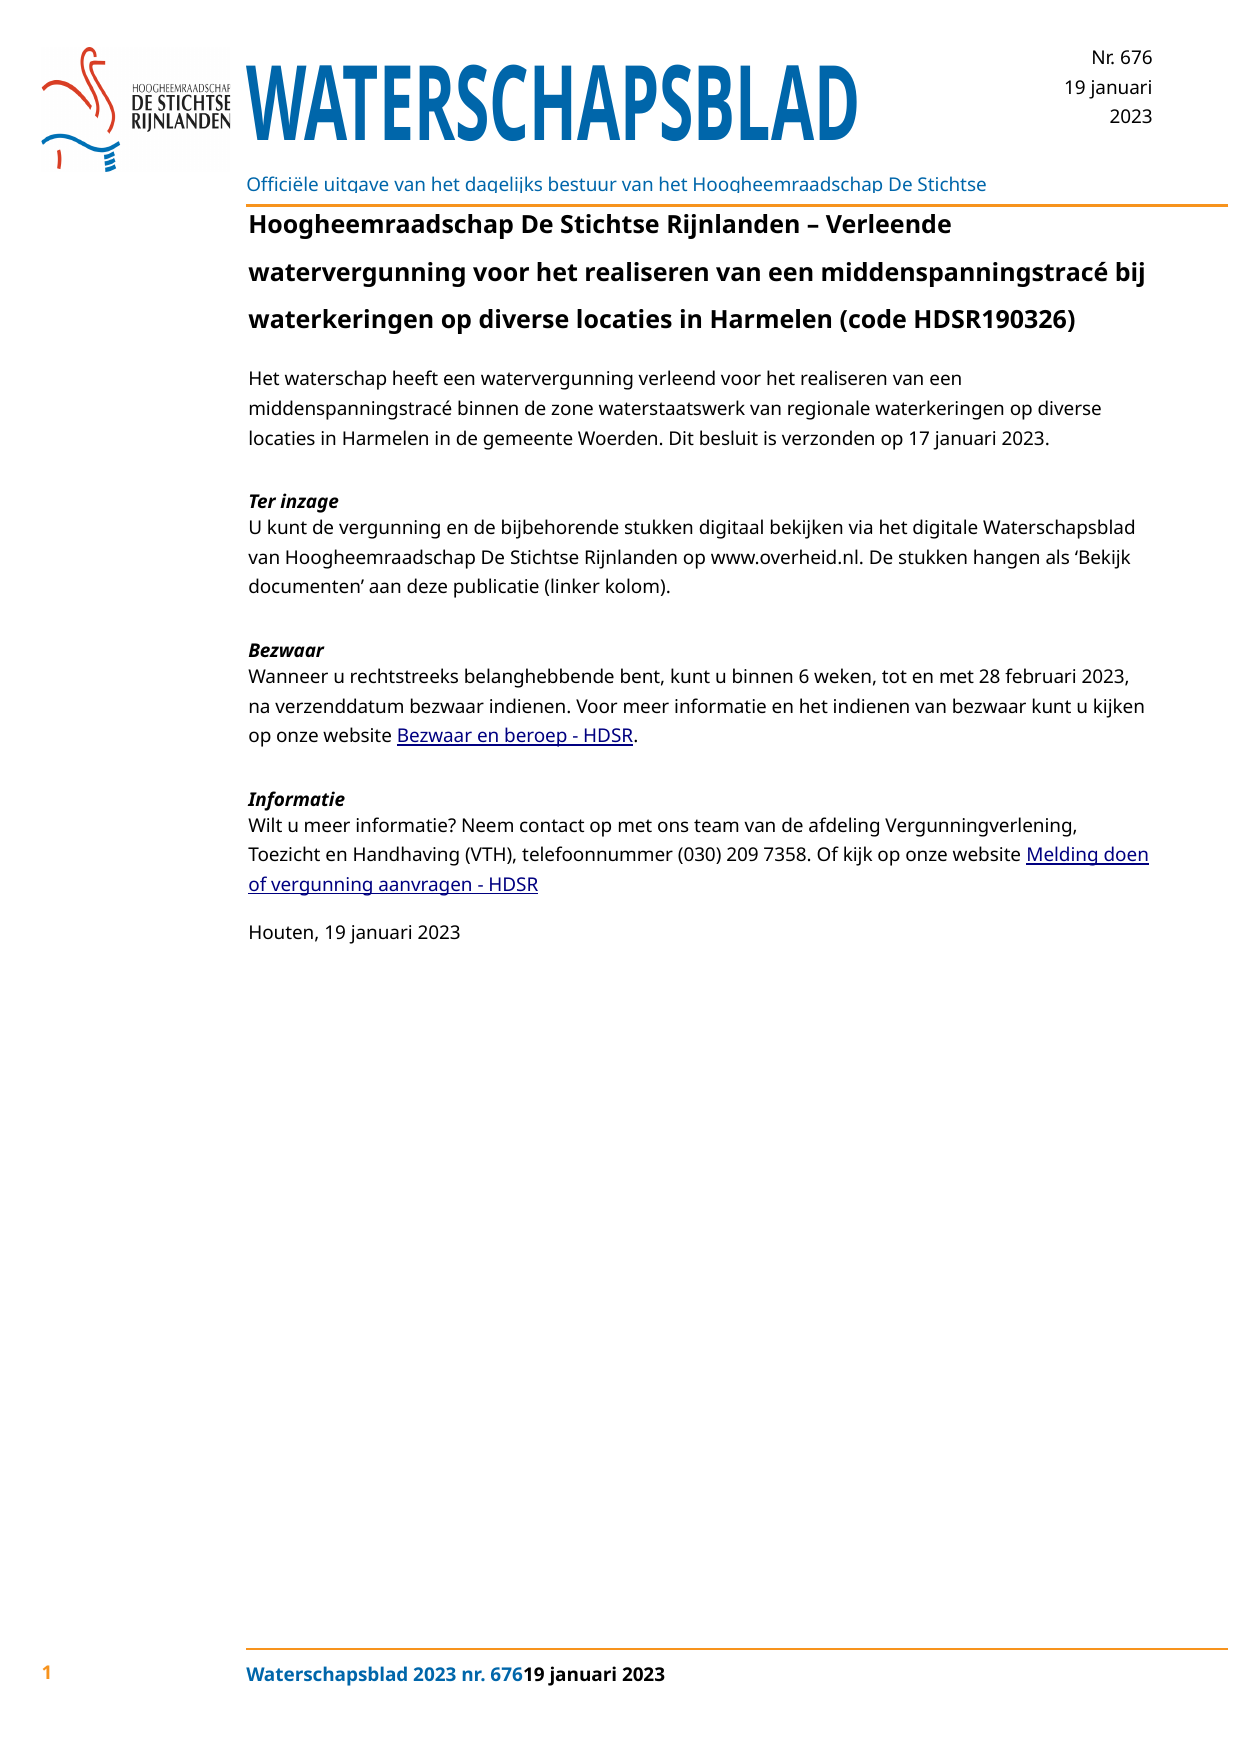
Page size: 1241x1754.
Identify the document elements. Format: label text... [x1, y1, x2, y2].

text Bezwaar [248, 637, 1152, 663]
picture [41, 47, 231, 172]
text Het waterschap heeft een watervergunning verleend voor het realiseren van een middenspanningstracé binnen de zone waterstaatswerk van regionale waterkeringen op diverse locaties in Harmelen in de gemeente Woerden. Dit besluit is verzonden op 17 januari 2023. [248, 366, 1152, 450]
text Wanneer u rechtstreeks belanghebbende bent, kunt u binnen 6 weken, tot en met 28 februari 2023, na verzenddatum bezwaar indienen. Voor meer informatie en het indienen van bezwaar kunt u kijken op onze website Bezwaar en beroep - HDSR. [248, 663, 1152, 748]
text U kunt de vergunning en de bijbehorende stukken digitaal bekijken via het digitale Waterschapsblad van Hoogheemraadschap De Stichtse Rijnlanden op www.overheid.nl. De stukken hangen als ‘Bekijk documenten’ aan deze publicatie (linker kolom). [248, 514, 1152, 599]
text Informatie [248, 786, 1152, 812]
text Houten, 19 januari 2023 [248, 919, 1152, 945]
text Ter inzage [248, 489, 1152, 514]
text Wilt u meer informatie? Neem contact op met ons team van de afdeling Vergunningverlening, Toezicht en Handhaving (VTH), telefoonnummer (030) 209 7358. Of kijk op onze website Melding doen of vergunning aanvragen - HDSR [248, 812, 1152, 897]
text Hoogheemraadschap De Stichtse Rijnlanden – Verleende watervergunning voor het realiseren van een middenspanningstracé bij waterkeringen op diverse locaties in Harmelen (code HDSR190326) [248, 207, 1152, 336]
